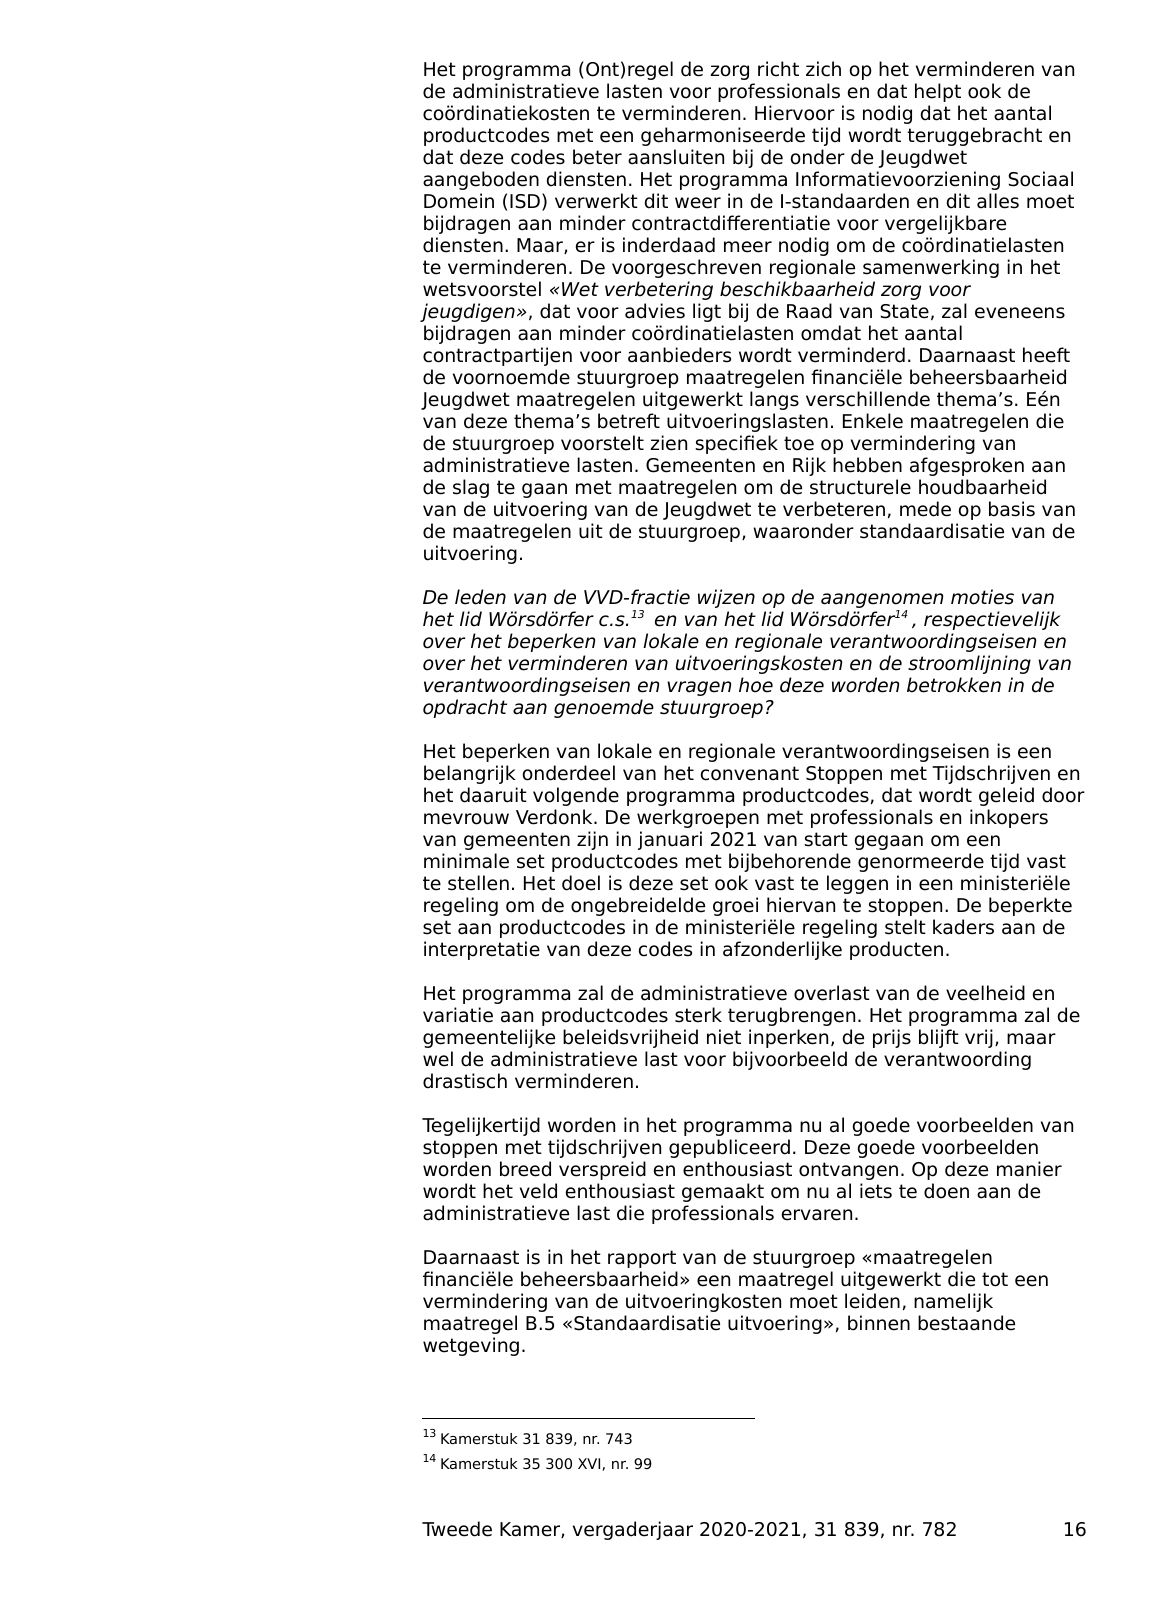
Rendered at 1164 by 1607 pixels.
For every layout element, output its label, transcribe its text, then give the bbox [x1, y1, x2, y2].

text Het programma zal de administratieve overlast van de veelheid en variatie aan productcodes sterk terugbrengen. Het programma zal de gemeentelijke beleidsvrijheid niet inperken, de prijs blijft vrij, maar wel de administratieve last voor bijvoorbeeld de verantwoording drastisch verminderen. [422, 983, 1087, 1093]
text Kamerstuk 35 300 XVI, nr. 99 [422, 1452, 1087, 1474]
text Tegelijkertijd worden in het programma nu al goede voorbeelden van stoppen met tijdschrijven gepubliceerd. Deze goede voorbeelden worden breed verspreid en enthousiast ontvangen. Op deze manier wordt het veld enthousiast gemaakt om nu al iets te doen aan de administratieve last die professionals ervaren. [422, 1115, 1087, 1225]
text Het beperken van lokale en regionale verantwoordingseisen is een belangrijk onderdeel van het convenant Stoppen met Tijdschrijven en het daaruit volgende programma productcodes, dat wordt geleid door mevrouw Verdonk. De werkgroepen met professionals en inkopers van gemeenten zijn in januari 2021 van start gegaan om een minimale set productcodes met bijbehorende genormeerde tijd vast te stellen. Het doel is deze set ook vast te leggen in een ministeriële regeling om de ongebreidelde groei hiervan te stoppen. De beperkte set aan productcodes in de ministeriële regeling stelt kaders aan de interpretatie van deze codes in afzonderlijke producten. [422, 741, 1087, 961]
text Het programma (Ont)regel de zorg richt zich op het verminderen van de administratieve lasten voor professionals en dat helpt ook de coördinatiekosten te verminderen. Hiervoor is nodig dat het aantal productcodes met een geharmoniseerde tijd wordt teruggebracht en dat deze codes beter aansluiten bij de onder de Jeugdwet aangeboden diensten. Het programma Informatievoorziening Sociaal Domein (ISD) verwerkt dit weer in de I-standaarden en dit alles moet bijdragen aan minder contractdifferentiatie voor vergelijkbare diensten. Maar, er is inderdaad meer nodig om de coördinatielasten te verminderen. De voorgeschreven regionale samenwerking in het wetsvoorstel «Wet verbetering beschikbaarheid zorg voor jeugdigen», dat voor advies ligt bij de Raad van State, zal eveneens bijdragen aan minder coördinatielasten omdat het aantal contractpartijen voor aanbieders wordt verminderd. Daarnaast heeft de voornoemde stuurgroep maatregelen financiële beheersbaarheid Jeugdwet maatregelen uitgewerkt langs verschillende thema’s. Eén van deze thema’s betreft uitvoeringslasten. Enkele maatregelen die de stuurgroep voorstelt zien specifiek toe op vermindering van administratieve lasten. Gemeenten en Rijk hebben afgesproken aan de slag te gaan met maatregelen om de structurele houdbaarheid van de uitvoering van de Jeugdwet te verbeteren, mede op basis van de maatregelen uit de stuurgroep, waaronder standaardisatie van de uitvoering. [422, 59, 1087, 564]
text Daarnaast is in het rapport van de stuurgroep «maatregelen financiële beheersbaarheid» een maatregel uitgewerkt die tot een vermindering van de uitvoeringkosten moet leiden, namelijk maatregel B.5 «Standaardisatie uitvoering», binnen bestaande wetgeving. [422, 1247, 1087, 1357]
text De leden van de VVD-fractie wijzen op de aangenomen moties van het lid Wörsdörfer c.s. en van het lid Wörsdörfer, respectievelijk over het beperken van lokale en regionale verantwoordingseisen en over het verminderen van uitvoeringskosten en de stroomlijning van verantwoordingseisen en vragen hoe deze worden betrokken in de opdracht aan genoemde stuurgroep? [422, 587, 1087, 719]
text Kamerstuk 31 839, nr. 743 [422, 1427, 1087, 1449]
